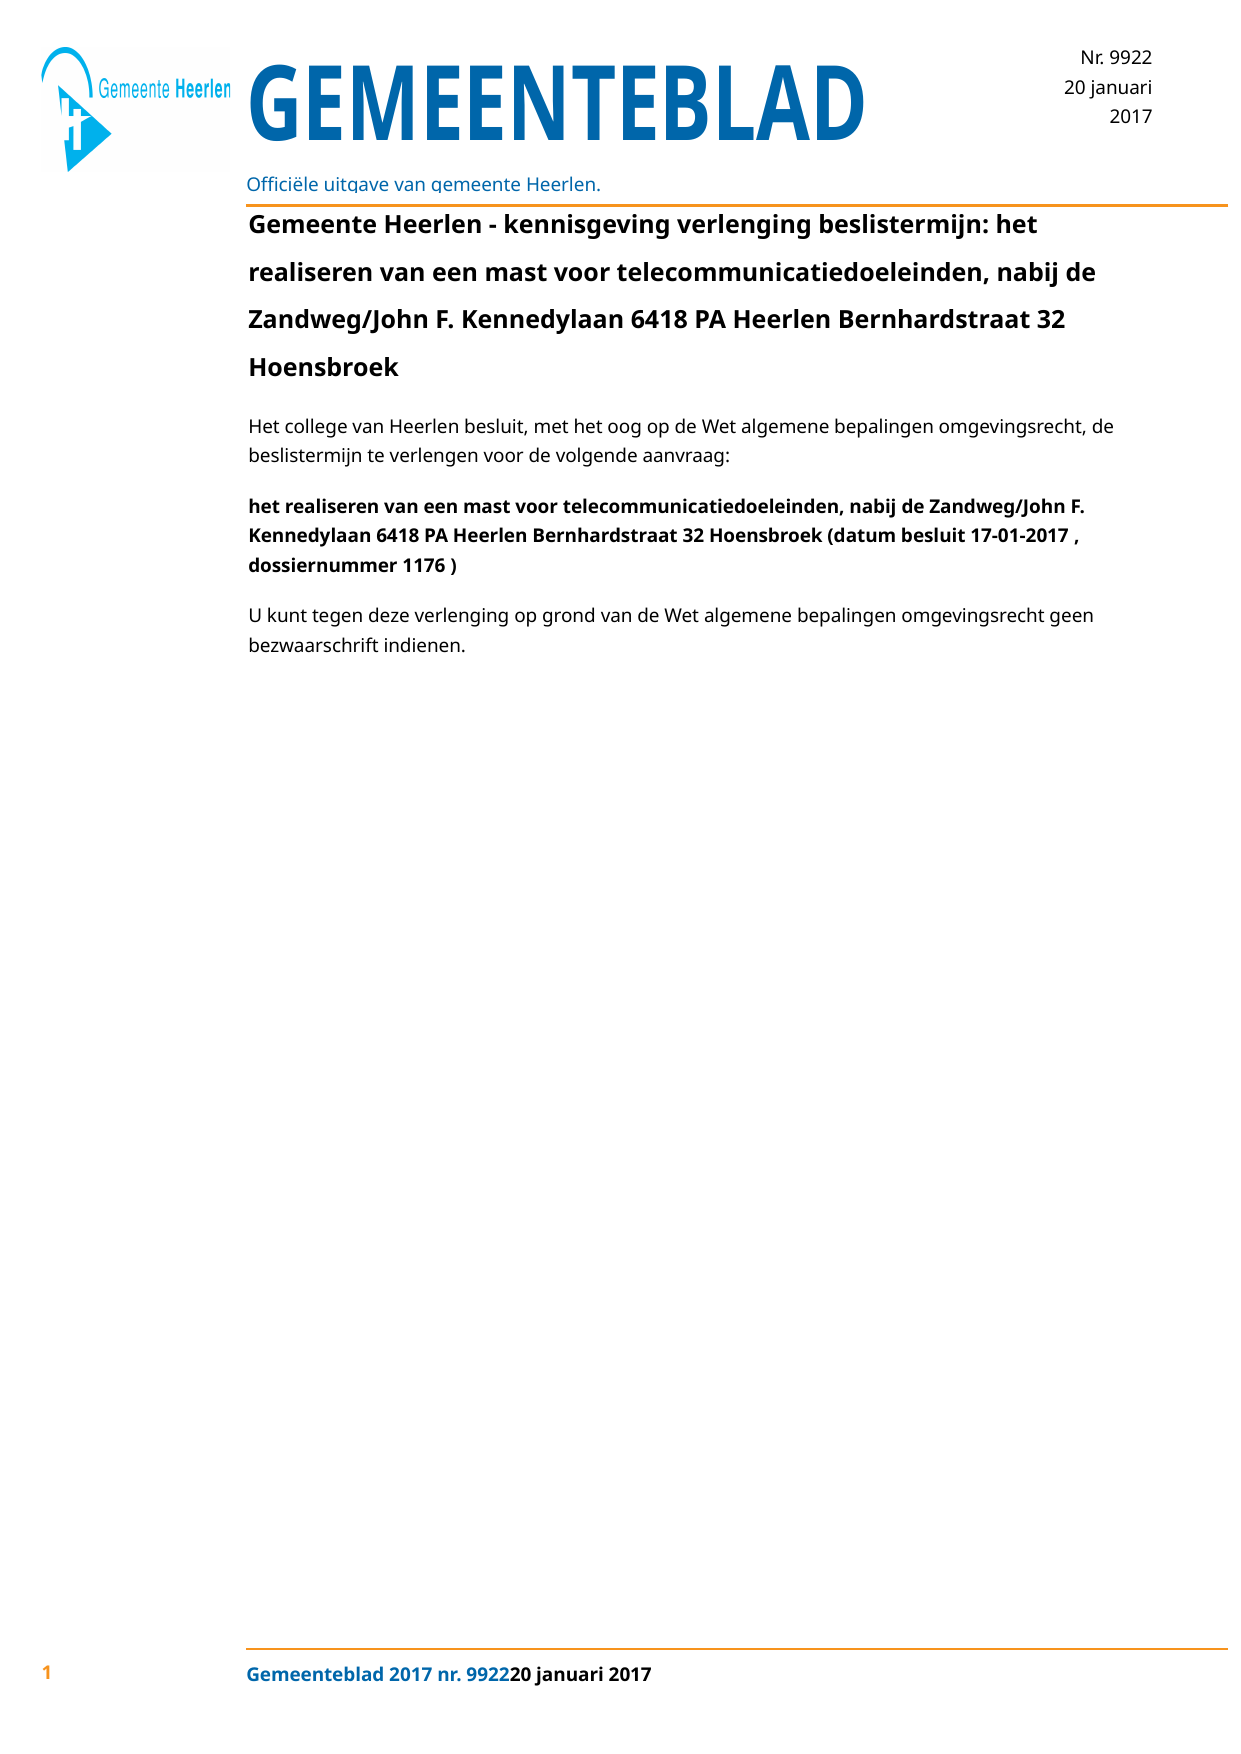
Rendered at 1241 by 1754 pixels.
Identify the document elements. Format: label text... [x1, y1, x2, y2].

picture [41, 47, 58, 70]
text het realiseren van een mast voor telecommunicatiedoeleinden, nabij de Zandweg/John F. Kennedylaan 6418 PA Heerlen Bernhardstraat 32 Hoensbroek (datum besluit 17-01-2017 , dossiernummer 1176 ) [248, 493, 1152, 578]
text U kunt tegen deze verlenging op grond van de Wet algemene bepalingen omgevingsrecht geen bezwaarschrift indienen. [248, 603, 1152, 658]
text Gemeente Heerlen - kennisgeving verlenging beslistermijn: het realiseren van een mast voor telecommunicatiedoeleinden, nabij de Zandweg/John F. Kennedylaan 6418 PA Heerlen Bernhardstraat 32 Hoensbroek [248, 207, 1152, 384]
text Het college van Heerlen besluit, met het oog op de Wet algemene bepalingen omgevingsrecht, de beslistermijn te verlengen voor de volgende aanvraag: [248, 413, 1152, 468]
picture [41, 47, 231, 172]
